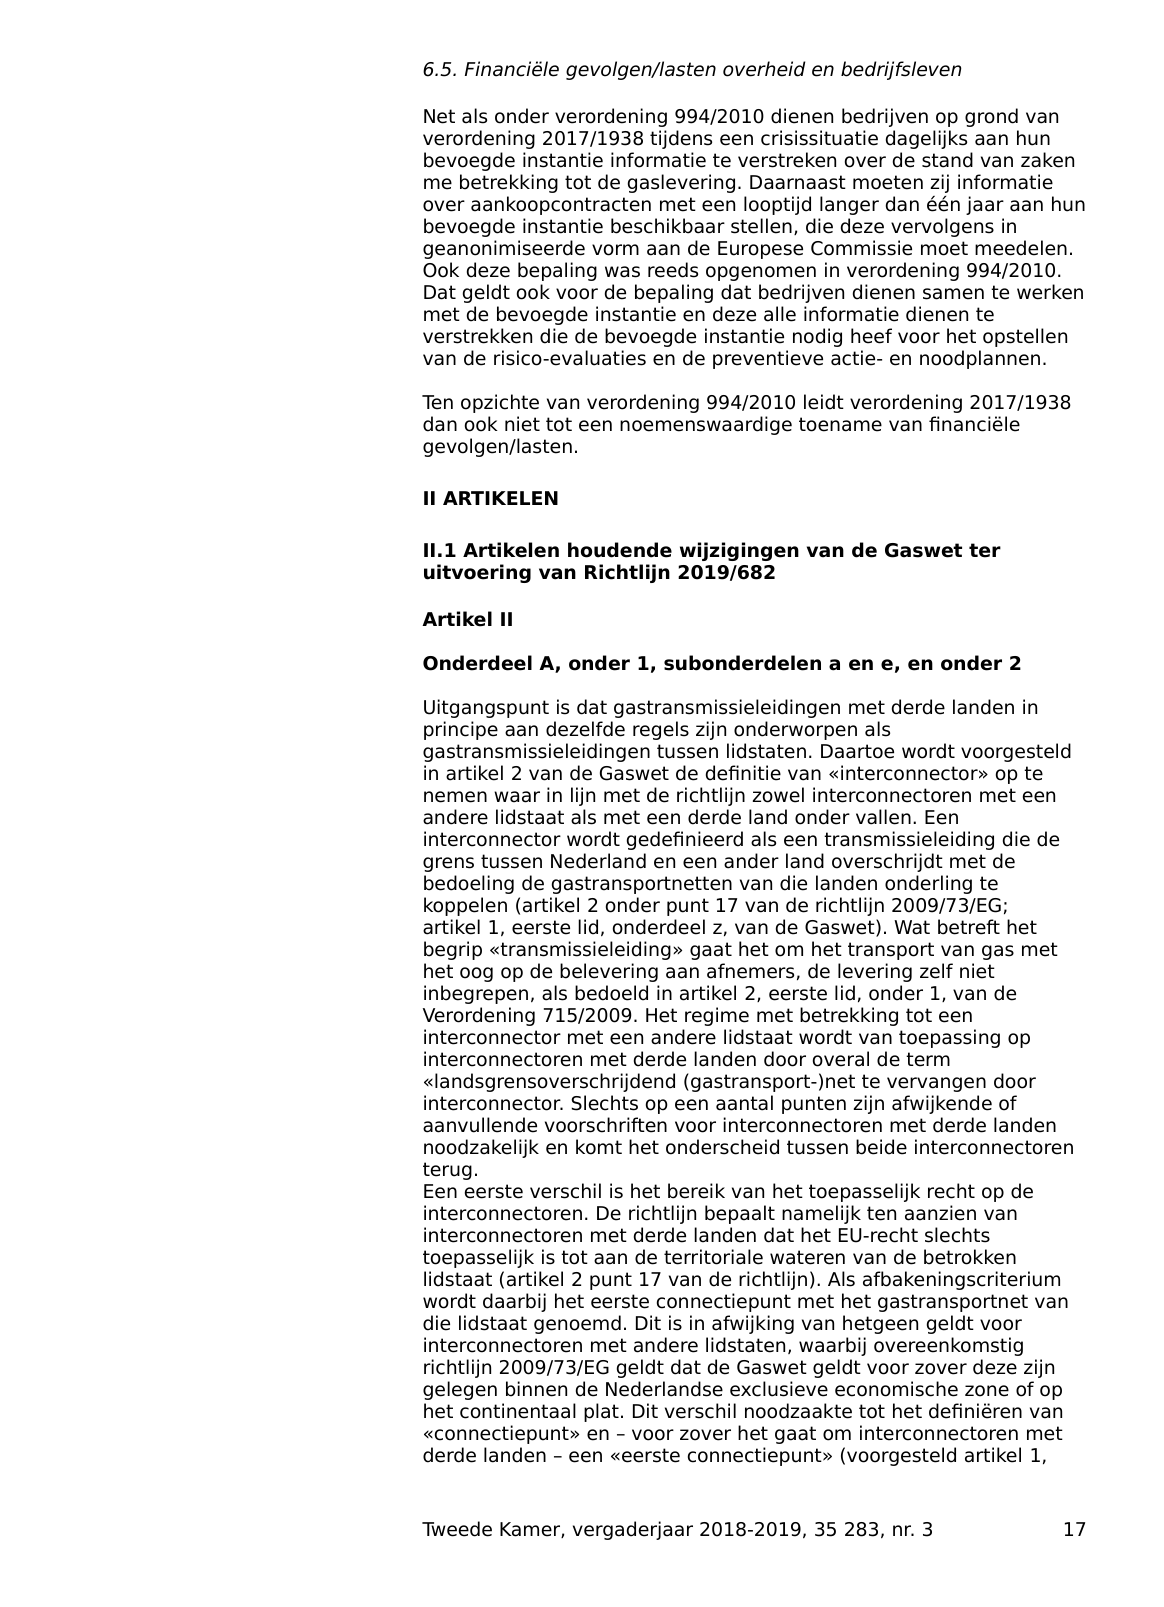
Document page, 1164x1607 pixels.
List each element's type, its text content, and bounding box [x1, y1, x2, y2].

subtitle II ARTIKELEN [422, 488, 1087, 510]
text Uitgangspunt is dat gastransmissieleidingen met derde landen in principe aan dezelfde regels zijn onderworpen als gastransmissieleidingen tussen lidstaten. Daartoe wordt voorgesteld in artikel 2 van de Gaswet de definitie van «interconnector» op te nemen waar in lijn met de richtlijn zowel interconnectoren met een andere lidstaat als met een derde land onder vallen. Een interconnector wordt gedefinieerd als een transmissieleiding die de grens tussen Nederland en een ander land overschrijdt met de bedoeling de gastransportnetten van die landen onderling te koppelen (artikel 2 onder punt 17 van de richtlijn 2009/73/EG; artikel 1, eerste lid, onderdeel z, van de Gaswet). Wat betreft het begrip «transmissieleiding» gaat het om het transport van gas met het oog op de belevering aan afnemers, de levering zelf niet inbegrepen, als bedoeld in artikel 2, eerste lid, onder 1, van de Verordening 715/2009. Het regime met betrekking tot een interconnector met een andere lidstaat wordt van toepassing op interconnectoren met derde landen door overal de term «landsgrensoverschrijdend (gastransport-)net te vervangen door interconnector. Slechts op een aantal punten zijn afwijkende of aanvullende voorschriften voor interconnectoren met derde landen noodzakelijk en komt het onderscheid tussen beide interconnectoren terug. [422, 697, 1087, 1181]
text Ten opzichte van verordening 994/2010 leidt verordening 2017/1938 dan ook niet tot een noemenswaardige toename van financiële gevolgen/lasten. [422, 392, 1087, 458]
text Net als onder verordening 994/2010 dienen bedrijven op grond van verordening 2017/1938 tijdens een crisissituatie dagelijks aan hun bevoegde instantie informatie te verstreken over de stand van zaken me betrekking tot de gaslevering. Daarnaast moeten zij informatie over aankoopcontracten met een looptijd langer dan één jaar aan hun bevoegde instantie beschikbaar stellen, die deze vervolgens in geanonimiseerde vorm aan de Europese Commissie moet meedelen. Ook deze bepaling was reeds opgenomen in verordening 994/2010. Dat geldt ook voor de bepaling dat bedrijven dienen samen te werken met de bevoegde instantie en deze alle informatie dienen te verstrekken die de bevoegde instantie nodig heef voor het opstellen van de risico-evaluaties en de preventieve actie- en noodplannen. [422, 106, 1087, 370]
subtitle Onderdeel A, onder 1, subonderdelen a en e, en onder 2 [422, 653, 1087, 675]
subtitle Artikel II [422, 609, 1087, 631]
subtitle 6.5. Financiële gevolgen/lasten overheid en bedrijfsleven [422, 59, 1087, 81]
subtitle II.1 Artikelen houdende wijzigingen van de Gaswet ter uitvoering van Richtlijn 2019/682 [422, 540, 1087, 584]
text Een eerste verschil is het bereik van het toepasselijk recht op de interconnectoren. De richtlijn bepaalt namelijk ten aanzien van interconnectoren met derde landen dat het EU-recht slechts toepasselijk is tot aan de territoriale wateren van de betrokken lidstaat (artikel 2 punt 17 van de richtlijn). Als afbakeningscriterium wordt daarbij het eerste connectiepunt met het gastransportnet van die lidstaat genoemd. Dit is in afwijking van hetgeen geldt voor interconnectoren met andere lidstaten, waarbij overeenkomstig richtlijn 2009/73/EG geldt dat de Gaswet geldt voor zover deze zijn gelegen binnen de Nederlandse exclusieve economische zone of op het continentaal plat. Dit verschil noodzaakte tot het definiëren van «connectiepunt» en – voor zover het gaat om interconnectoren met derde landen – een «eerste connectiepunt» (voorgesteld artikel 1, [422, 1181, 1087, 1466]
